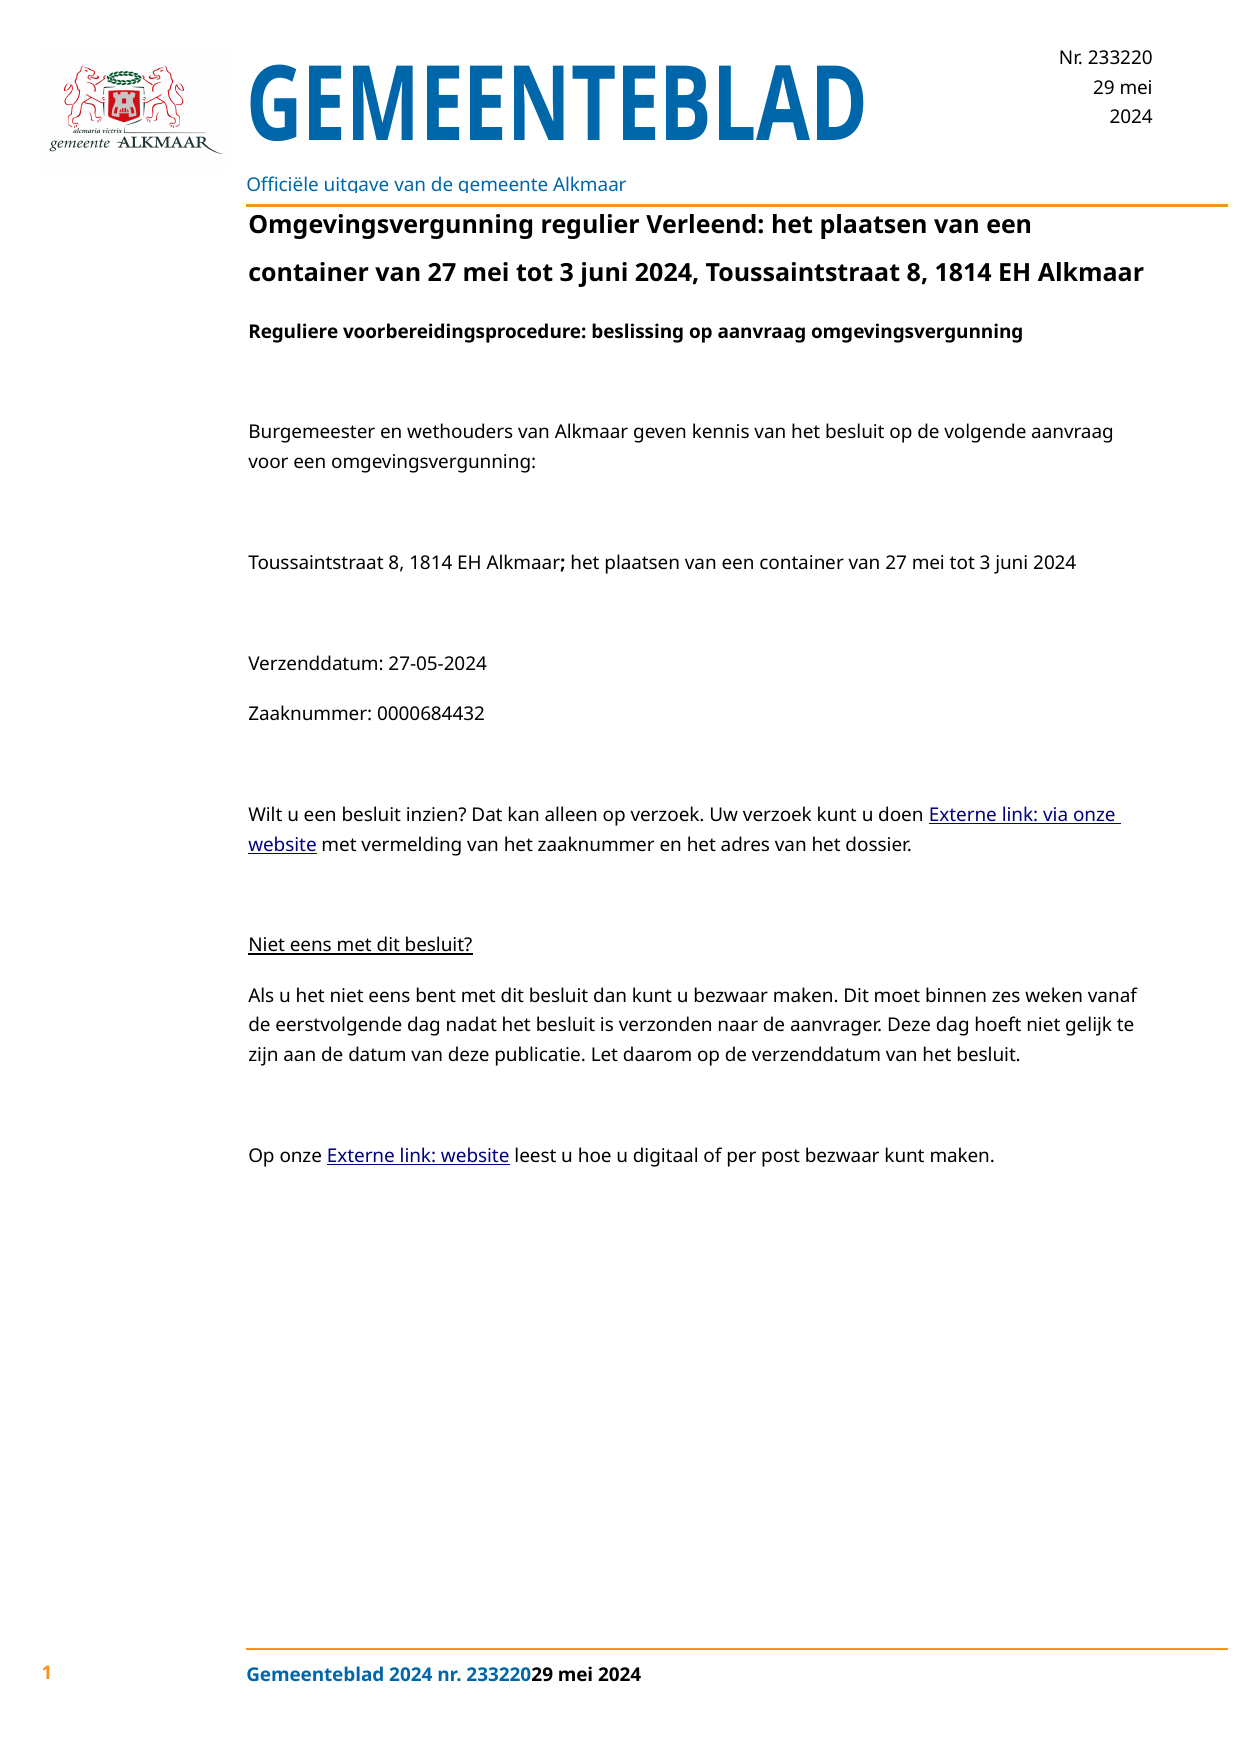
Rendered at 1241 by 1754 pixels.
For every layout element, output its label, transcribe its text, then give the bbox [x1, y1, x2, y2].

text Burgemeester en wethouders van Alkmaar geven kennis van het besluit op de volgende aanvraag voor een omgevingsvergunning: [248, 419, 1152, 474]
text Op onze Externe link: website leest u hoe u digitaal of per post bezwaar kunt maken. [248, 1142, 1152, 1168]
picture [41, 47, 231, 172]
text Wilt u een besluit inzien? Dat kan alleen op verzoek. Uw verzoek kunt u doen Externe link: via onze website met vermelding van het zaaknummer en het adres van het dossier. [248, 801, 1152, 857]
text Zaaknummer: 0000684432 [248, 700, 1152, 726]
text Omgevingsvergunning regulier Verleend: het plaatsen van een container van 27 mei tot 3 juni 2024, Toussaintstraat 8, 1814 EH Alkmaar [248, 207, 1152, 288]
text Toussaintstraat 8, 1814 EH Alkmaar; het plaatsen van een container van 27 mei tot 3 juni 2024 [248, 549, 1152, 575]
text Reguliere voorbereidingsprocedure: beslissing op aanvraag omgevingsvergunning [248, 318, 1152, 344]
text Niet eens met dit besluit? [248, 932, 1152, 957]
text Als u het niet eens bent met dit besluit dan kunt u bezwaar maken. Dit moet binnen zes weken vanaf de eerstvolgende dag nadat het besluit is verzonden naar de aanvrager. Deze dag hoeft niet gelijk te zijn aan de datum van deze publicatie. Let daarom op de verzenddatum van het besluit. [248, 982, 1152, 1067]
text Verzenddatum: 27-05-2024 [248, 650, 1152, 676]
